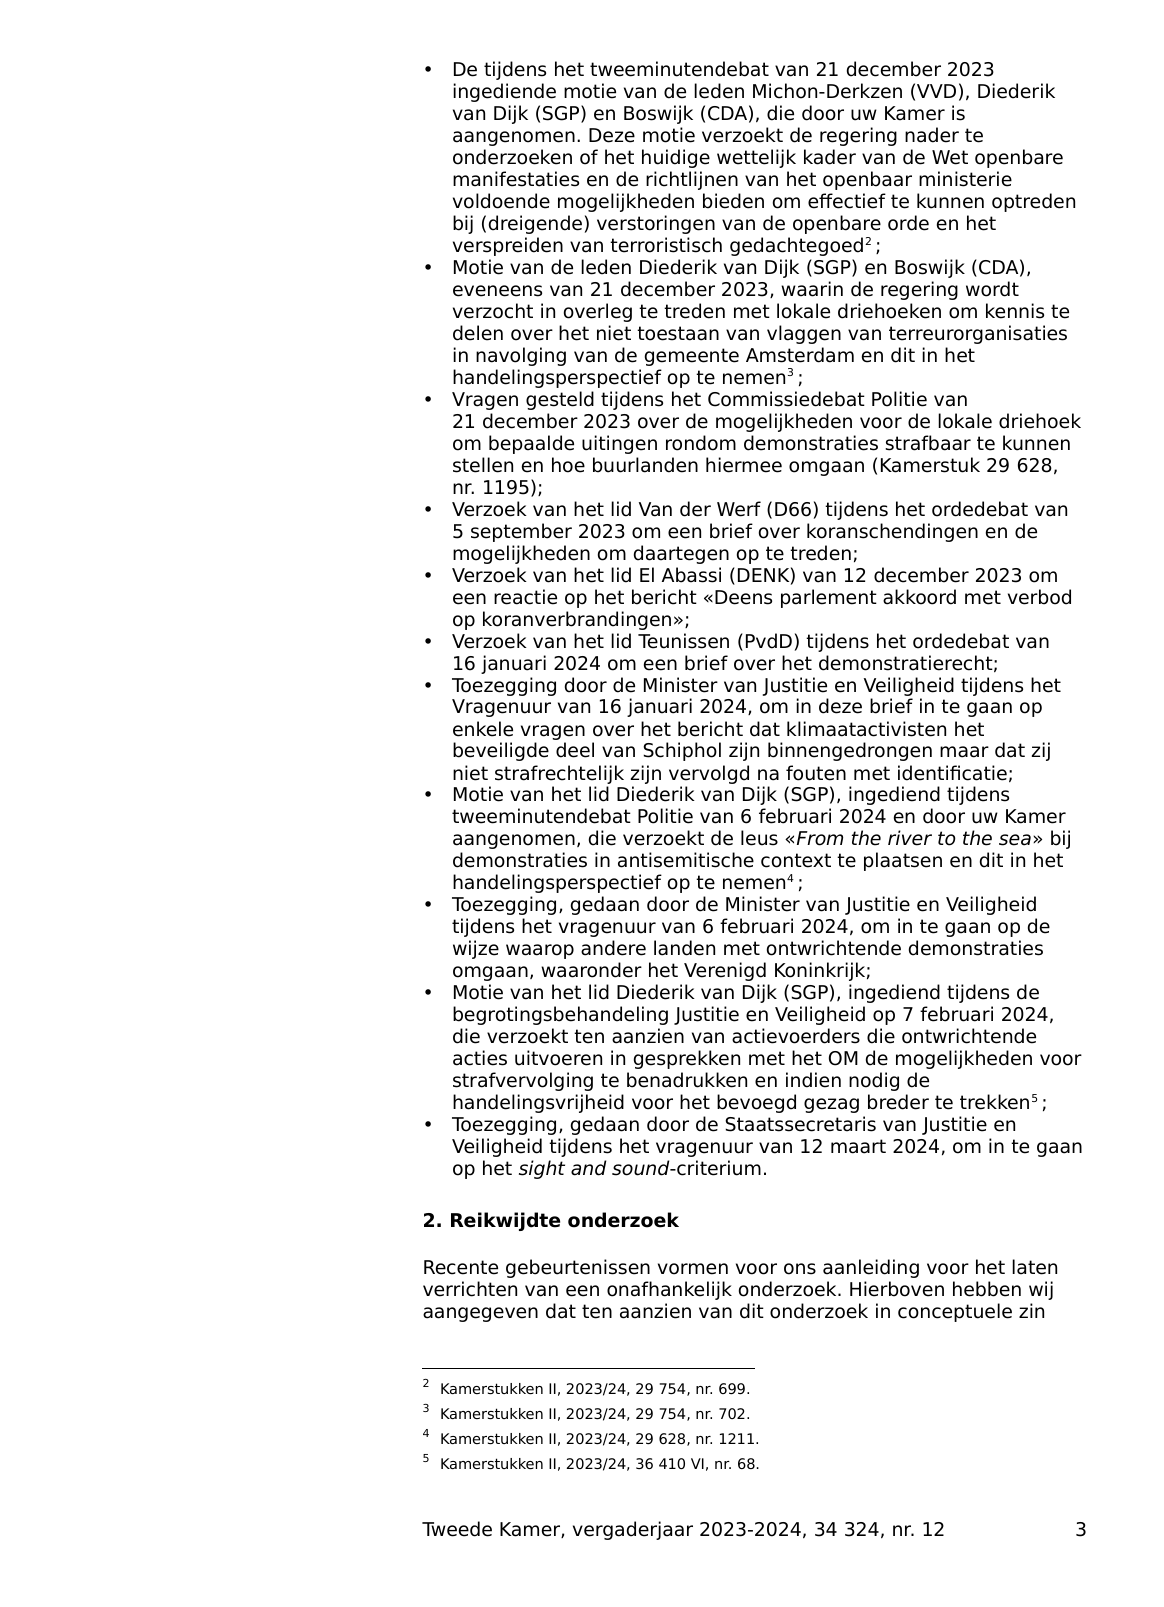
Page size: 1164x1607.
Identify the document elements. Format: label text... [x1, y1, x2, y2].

text • Motie van het lid Diederik van Dijk (SGP), ingediend tijdens tweeminutendebat Politie van 6 februari 2024 en door uw Kamer aangenomen, die verzoekt de leus «From the river to the sea» bij demonstraties in antisemitische context te plaatsen en dit in het handelingsperspectief op te nemen; [422, 784, 1087, 894]
text • Verzoek van het lid Teunissen (PvdD) tijdens het ordedebat van 16 januari 2024 om een brief over het demonstratierecht; [422, 631, 1087, 674]
text • Verzoek van het lid El Abassi (DENK) van 12 december 2023 om een reactie op het bericht «Deens parlement akkoord met verbod op koranverbrandingen»; [422, 564, 1087, 631]
text Recente gebeurtenissen vormen voor ons aanleiding voor het laten verrichten van een onafhankelijk onderzoek. Hierboven hebben wij aangegeven dat ten aanzien van dit onderzoek in conceptuele zin [422, 1257, 1087, 1323]
text • Toezegging, gedaan door de Minister van Justitie en Veiligheid tijdens het vragenuur van 6 februari 2024, om in te gaan op de wijze waarop andere landen met ontwrichtende demonstraties omgaan, waaronder het Verenigd Koninkrijk; [422, 894, 1087, 982]
text • Motie van het lid Diederik van Dijk (SGP), ingediend tijdens de begrotingsbehandeling Justitie en Veiligheid op 7 februari 2024, die verzoekt ten aanzien van actievoerders die ontwrichtende acties uitvoeren in gesprekken met het OM de mogelijkheden voor strafvervolging te benadrukken en indien nodig de handelingsvrijheid voor het bevoegd gezag breder te trekken; [422, 982, 1087, 1114]
text Kamerstukken II, 2023/24, 29 628, nr. 1211. [422, 1427, 1087, 1449]
text Kamerstukken II, 2023/24, 29 754, nr. 702. [422, 1402, 1087, 1424]
text • Verzoek van het lid Van der Werf (D66) tijdens het ordedebat van 5 september 2023 om een brief over koranschendingen en de mogelijkheden om daartegen op te treden; [422, 499, 1087, 564]
text Kamerstukken II, 2023/24, 29 754, nr. 699. [422, 1377, 1087, 1399]
text • De tijdens het tweeminutendebat van 21 december 2023 ingediende motie van de leden Michon-Derkzen (VVD), Diederik van Dijk (SGP) en Boswijk (CDA), die door uw Kamer is aangenomen. Deze motie verzoekt de regering nader te onderzoeken of het huidige wettelijk kader van de Wet openbare manifestaties en de richtlijnen van het openbaar ministerie voldoende mogelijkheden bieden om effectief te kunnen optreden bij (dreigende) verstoringen van de openbare orde en het verspreiden van terroristisch gedachtegoed; [422, 59, 1087, 257]
text • Toezegging, gedaan door de Staatssecretaris van Justitie en Veiligheid tijdens het vragenuur van 12 maart 2024, om in te gaan op het sight and sound-criterium. [422, 1114, 1087, 1180]
text • Motie van de leden Diederik van Dijk (SGP) en Boswijk (CDA), eveneens van 21 december 2023, waarin de regering wordt verzocht in overleg te treden met lokale driehoeken om kennis te delen over het niet toestaan van vlaggen van terreurorganisaties in navolging van de gemeente Amsterdam en dit in het handelingsperspectief op te nemen; [422, 257, 1087, 389]
subtitle 2. Reikwijdte onderzoek [422, 1210, 1087, 1232]
text Kamerstukken II, 2023/24, 36 410 VI, nr. 68. [422, 1452, 1087, 1474]
text • Vragen gesteld tijdens het Commissiedebat Politie van 21 december 2023 over de mogelijkheden voor de lokale driehoek om bepaalde uitingen rondom demonstraties strafbaar te kunnen stellen en hoe buurlanden hiermee omgaan (Kamerstuk 29 628, nr. 1195); [422, 389, 1087, 499]
text • Toezegging door de Minister van Justitie en Veiligheid tijdens het Vragenuur van 16 januari 2024, om in deze brief in te gaan op enkele vragen over het bericht dat klimaatactivisten het beveiligde deel van Schiphol zijn binnengedrongen maar dat zij niet strafrechtelijk zijn vervolgd na fouten met identificatie; [422, 674, 1087, 784]
